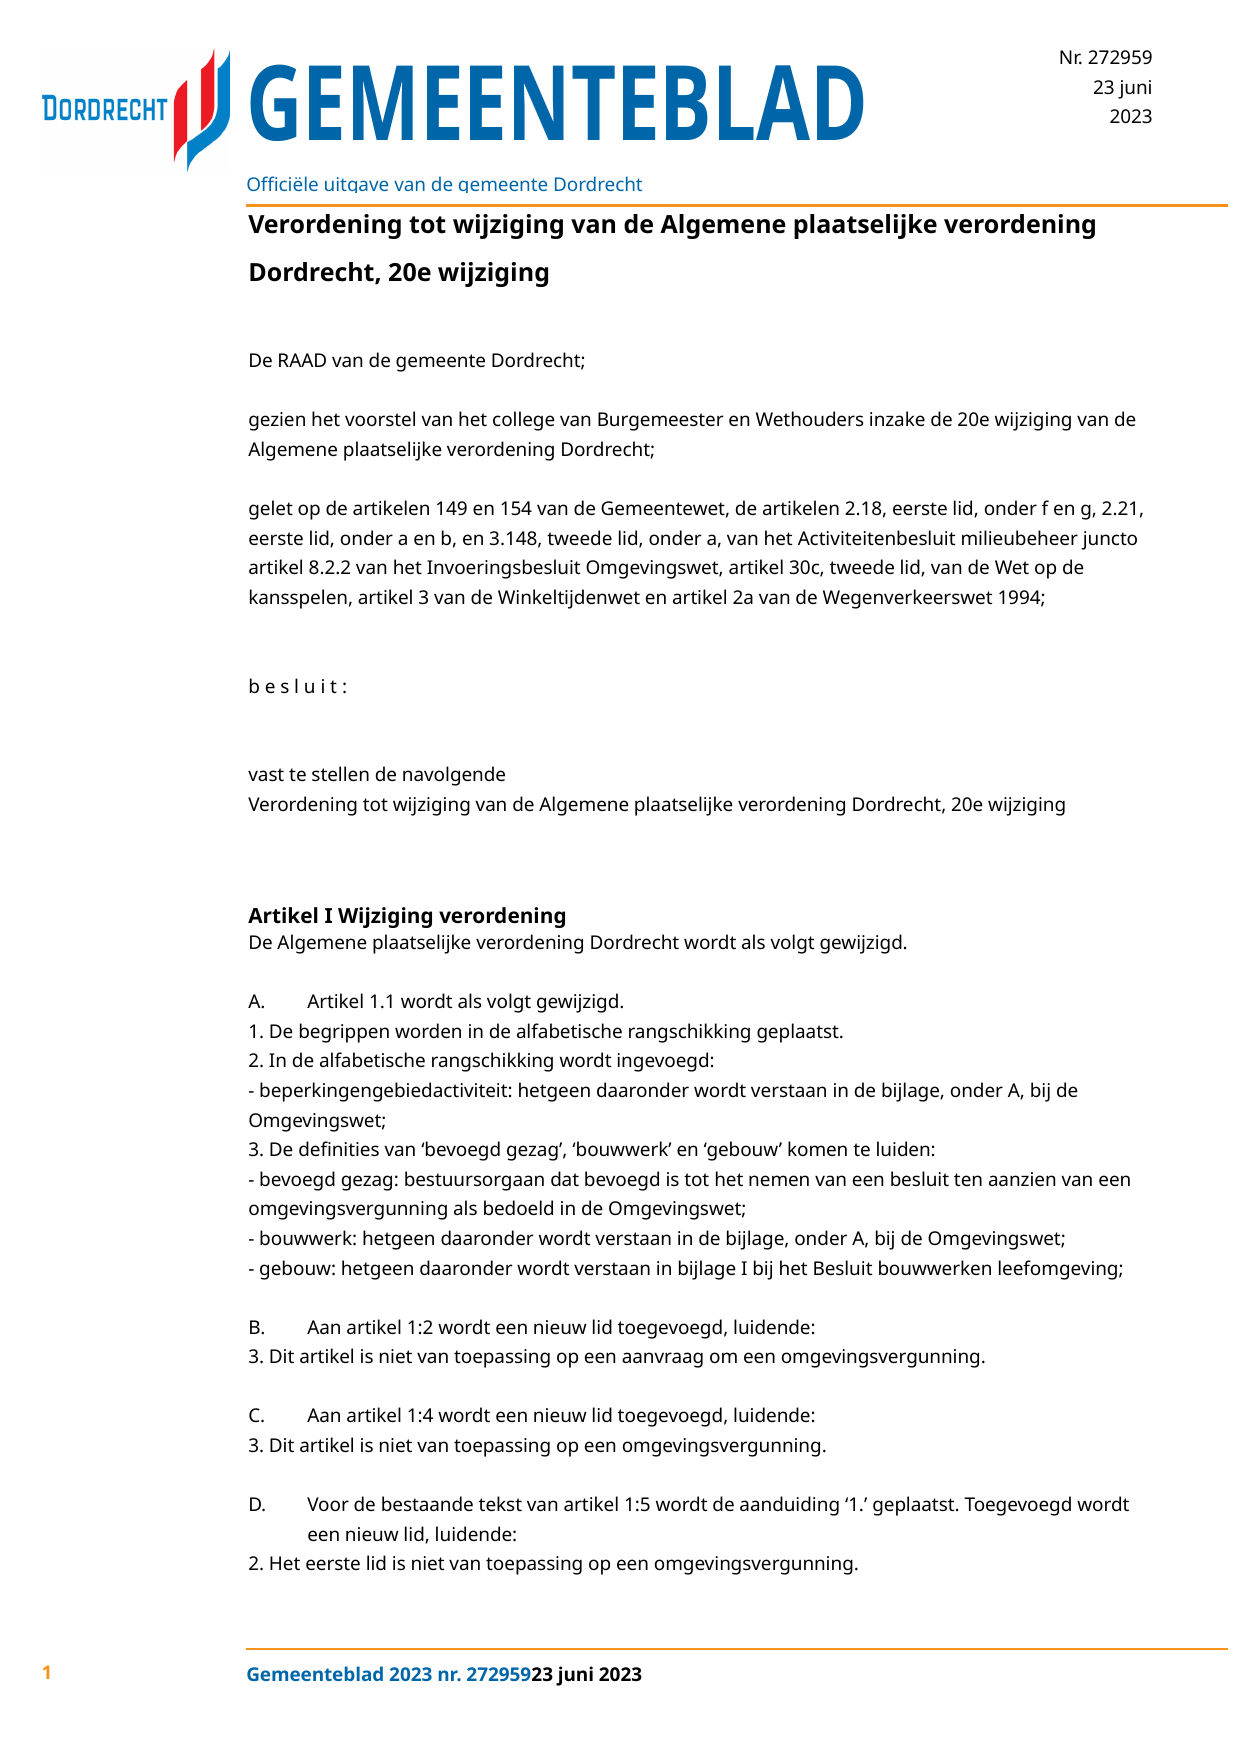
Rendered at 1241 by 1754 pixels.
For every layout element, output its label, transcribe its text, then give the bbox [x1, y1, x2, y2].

text 1. De begrippen worden in de alfabetische rangschikking geplaatst. [248, 1018, 1152, 1044]
text - beperkingengebiedactiviteit: hetgeen daaronder wordt verstaan in de bijlage, onder A, bij de Omgevingswet; [248, 1077, 1152, 1132]
text De RAAD van de gemeente Dordrecht; [248, 347, 1152, 373]
list Voor de bestaande tekst van artikel 1:5 wordt de aanduiding ‘1.’ geplaatst. Toegevoegd wordt een nieuw lid, luidende: [248, 1491, 1152, 1547]
text Artikel I Wijziging verordening [248, 901, 1152, 929]
text - bevoegd gezag: bestuursorgaan dat bevoegd is tot het nemen van een besluit ten aanzien van een omgevingsvergunning als bedoeld in de Omgevingswet; [248, 1166, 1152, 1221]
text 3. Dit artikel is niet van toepassing op een omgevingsvergunning. [248, 1432, 1152, 1458]
text De Algemene plaatselijke verordening Dordrecht wordt als volgt gewijzigd. [248, 929, 1152, 955]
text Verordening tot wijziging van de Algemene plaatselijke verordening Dordrecht, 20e wijziging [248, 207, 1152, 288]
text 3. De definities van ‘bevoegd gezag’, ‘bouwwerk’ en ‘gebouw’ komen te luiden: [248, 1136, 1152, 1162]
text Verordening tot wijziging van de Algemene plaatselijke verordening Dordrecht, 20e wijziging [248, 791, 1152, 817]
text gezien het voorstel van het college van Burgemeester en Wethouders inzake de 20e wijziging van de Algemene plaatselijke verordening Dordrecht; [248, 407, 1152, 462]
picture [41, 47, 231, 172]
text 2. In de alfabetische rangschikking wordt ingevoegd: [248, 1048, 1152, 1073]
list Artikel 1.1 wordt als volgt gewijzigd. [248, 988, 1152, 1014]
text vast te stellen de navolgende [248, 762, 1152, 787]
text - bouwwerk: hetgeen daaronder wordt verstaan in de bijlage, onder A, bij de Omgevingswet; [248, 1225, 1152, 1251]
text gelet op de artikelen 149 en 154 van de Gemeentewet, de artikelen 2.18, eerste lid, onder f en g, 2.21, eerste lid, onder a en b, en 3.148, tweede lid, onder a, van het Activiteitenbesluit milieubeheer juncto artikel 8.2.2 van het Invoeringsbesluit Omgevingswet, artikel 30c, tweede lid, van de Wet op de kansspelen, artikel 3 van de Winkeltijdenwet en artikel 2a van de Wegenverkeerswet 1994; [248, 495, 1152, 610]
text b e s l u i t : [248, 673, 1152, 699]
text 3. Dit artikel is niet van toepassing op een aanvraag om een omgevingsvergunning. [248, 1343, 1152, 1369]
list Aan artikel 1:4 wordt een nieuw lid toegevoegd, luidende: [248, 1403, 1152, 1428]
text 2. Het eerste lid is niet van toepassing op een omgevingsvergunning. [248, 1551, 1152, 1576]
text - gebouw: hetgeen daaronder wordt verstaan in bijlage I bij het Besluit bouwwerken leefomgeving; [248, 1255, 1152, 1280]
list Aan artikel 1:2 wordt een nieuw lid toegevoegd, luidende: [248, 1314, 1152, 1339]
